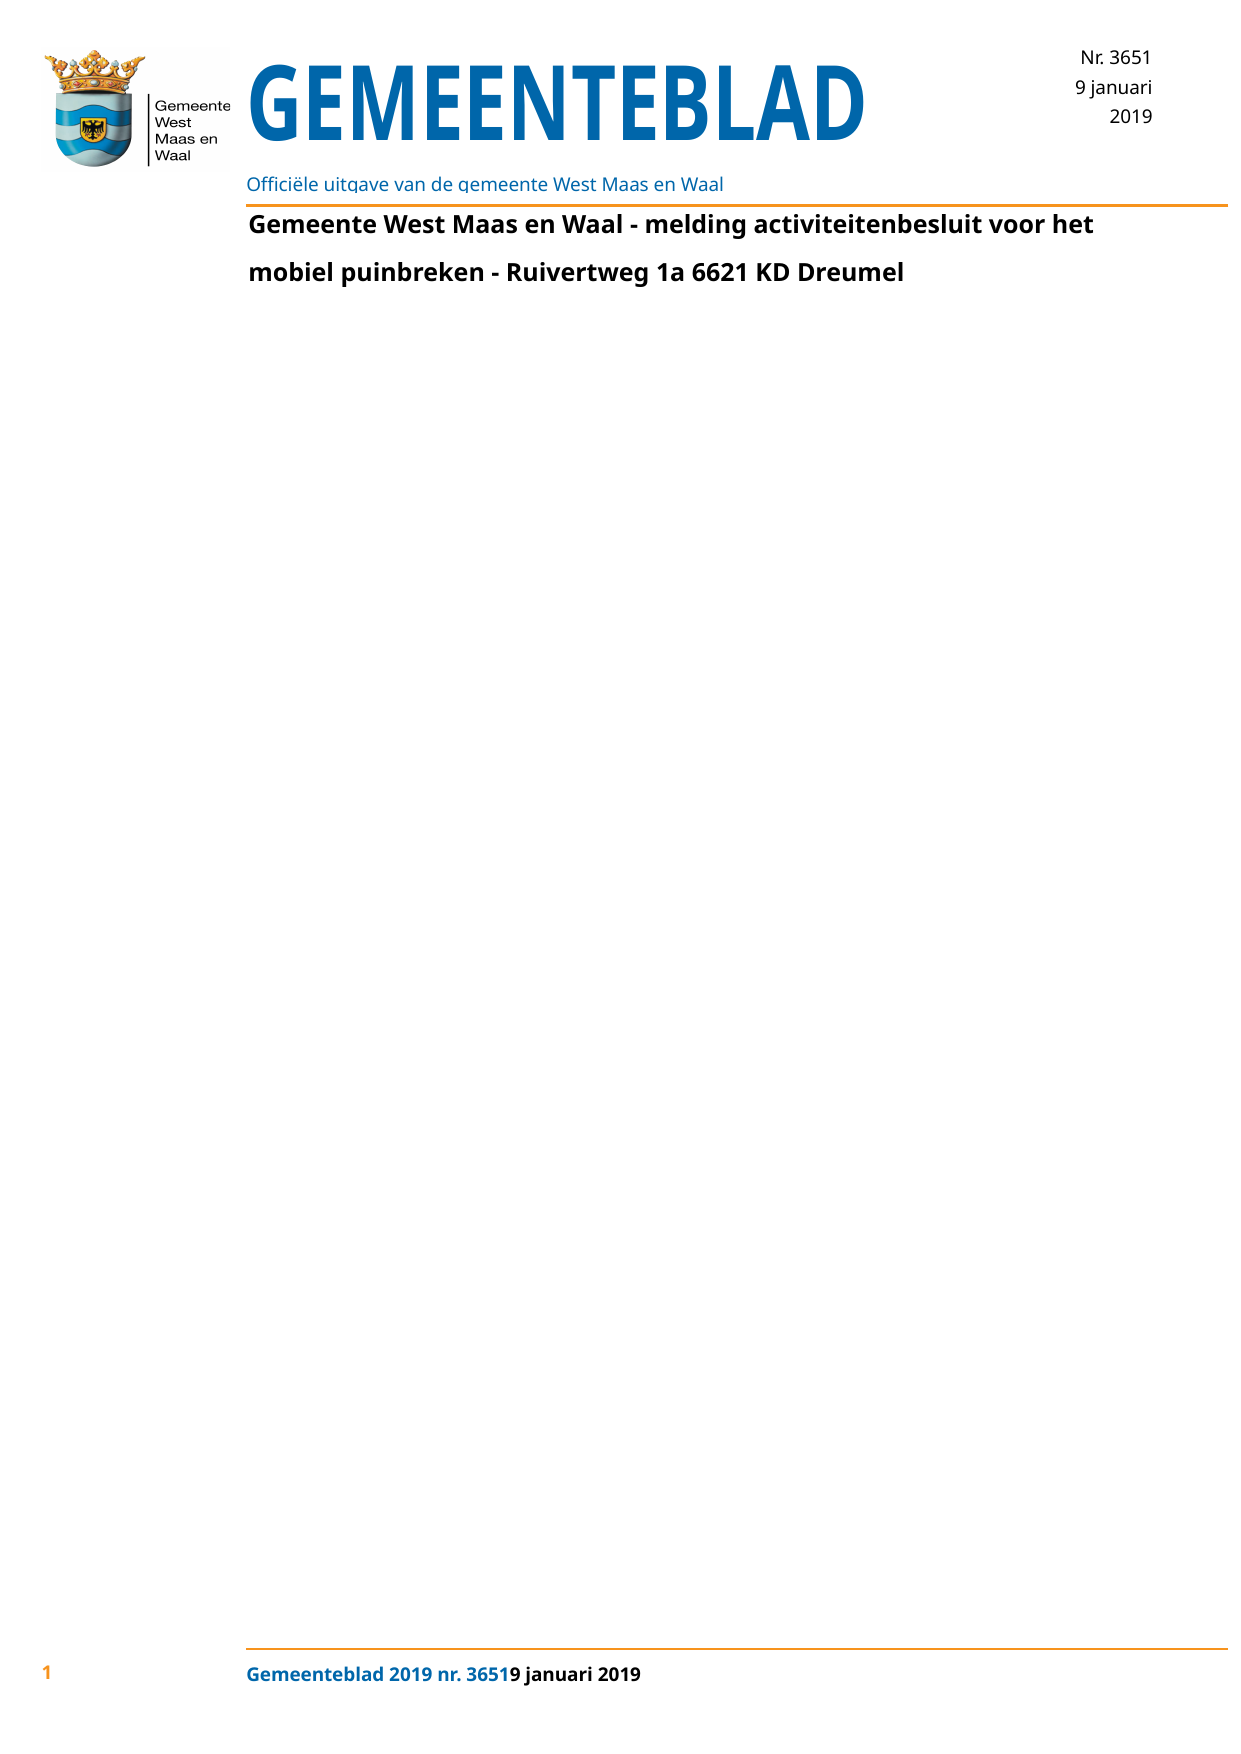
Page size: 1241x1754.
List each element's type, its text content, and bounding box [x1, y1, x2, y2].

picture [41, 47, 231, 172]
text Gemeente West Maas en Waal - melding activiteitenbesluit voor het mobiel puinbreken - Ruivertweg 1a 6621 KD Dreumel [248, 207, 1152, 288]
